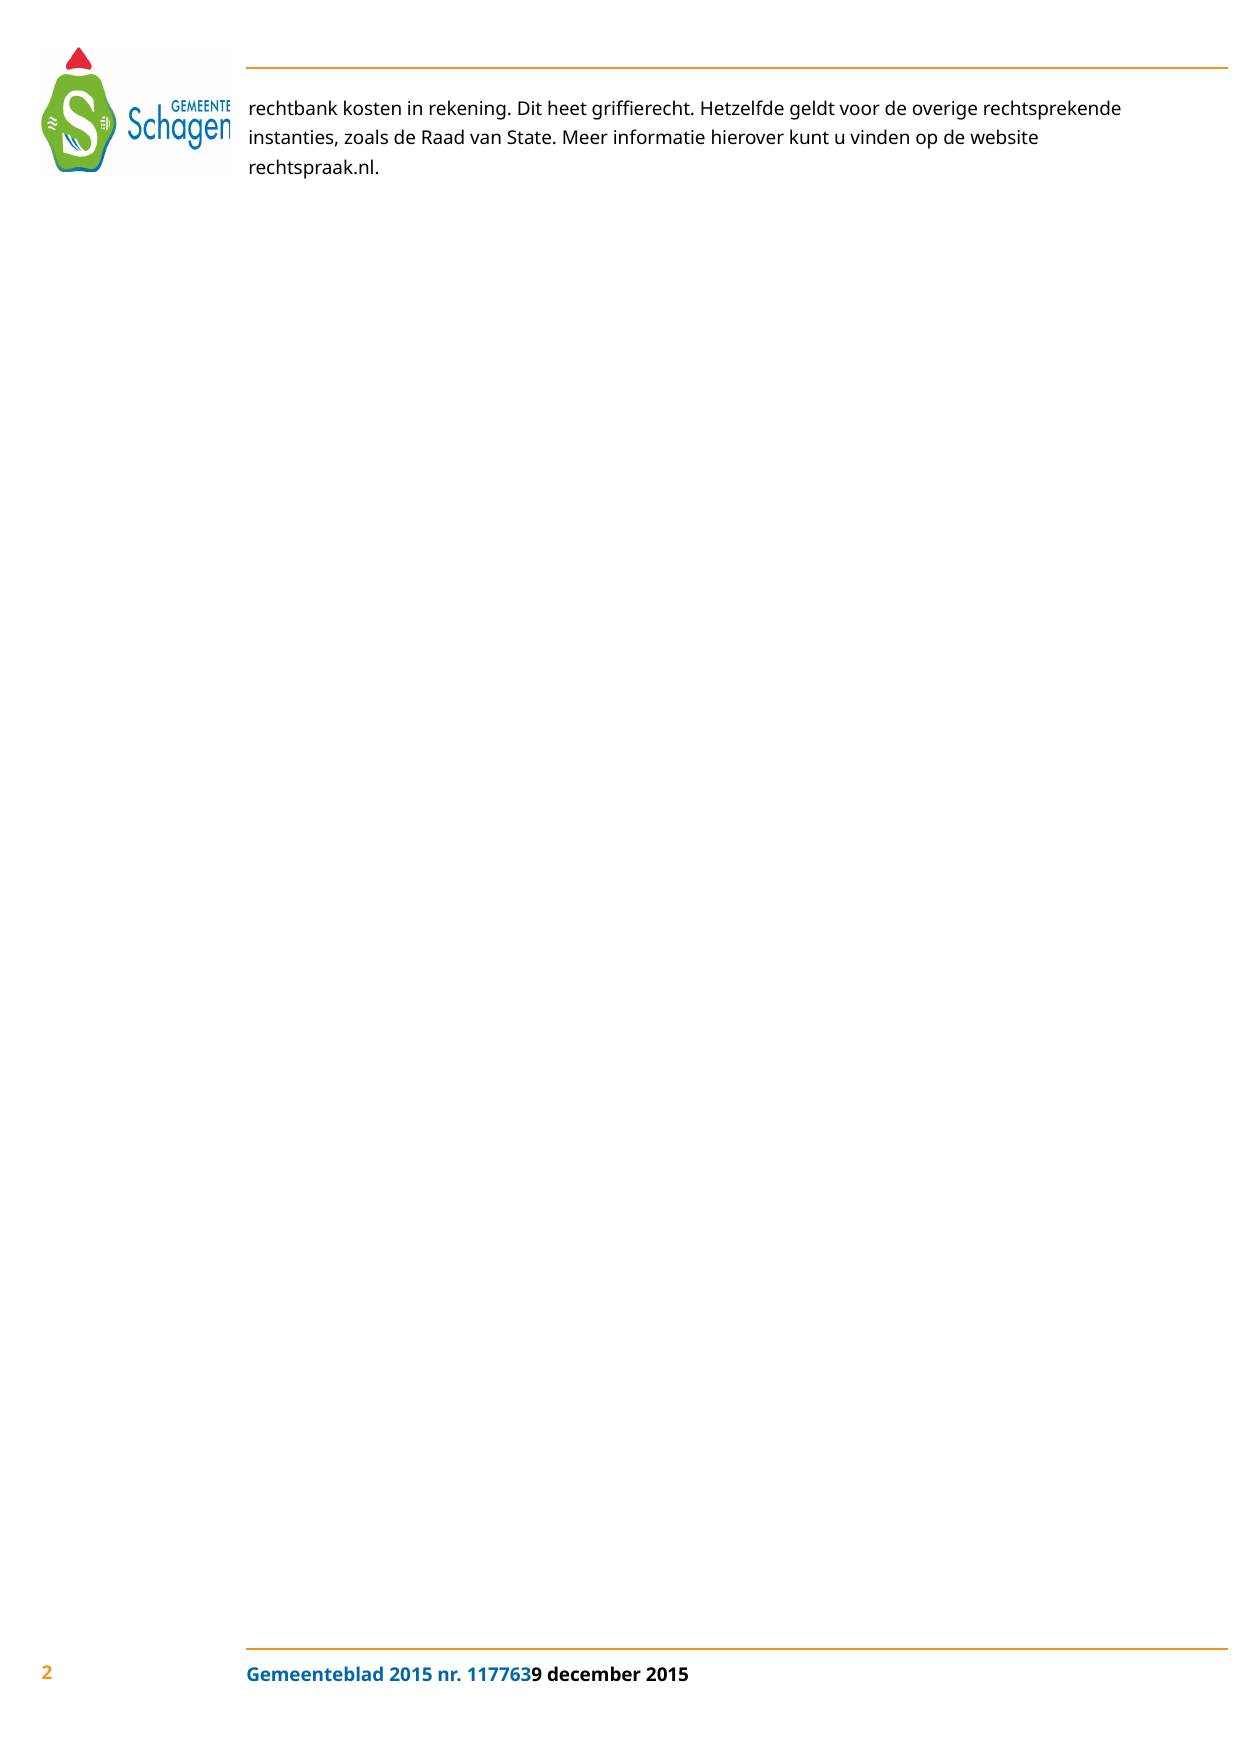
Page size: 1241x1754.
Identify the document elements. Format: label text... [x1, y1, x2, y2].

text rechtbank kosten in rekening. Dit heet griffierecht. Hetzelfde geldt voor de overige rechtsprekende instanties, zoals de Raad van State. Meer informatie hierover kunt u vinden op de website rechtspraak.nl. [248, 95, 1152, 180]
picture [41, 47, 231, 172]
